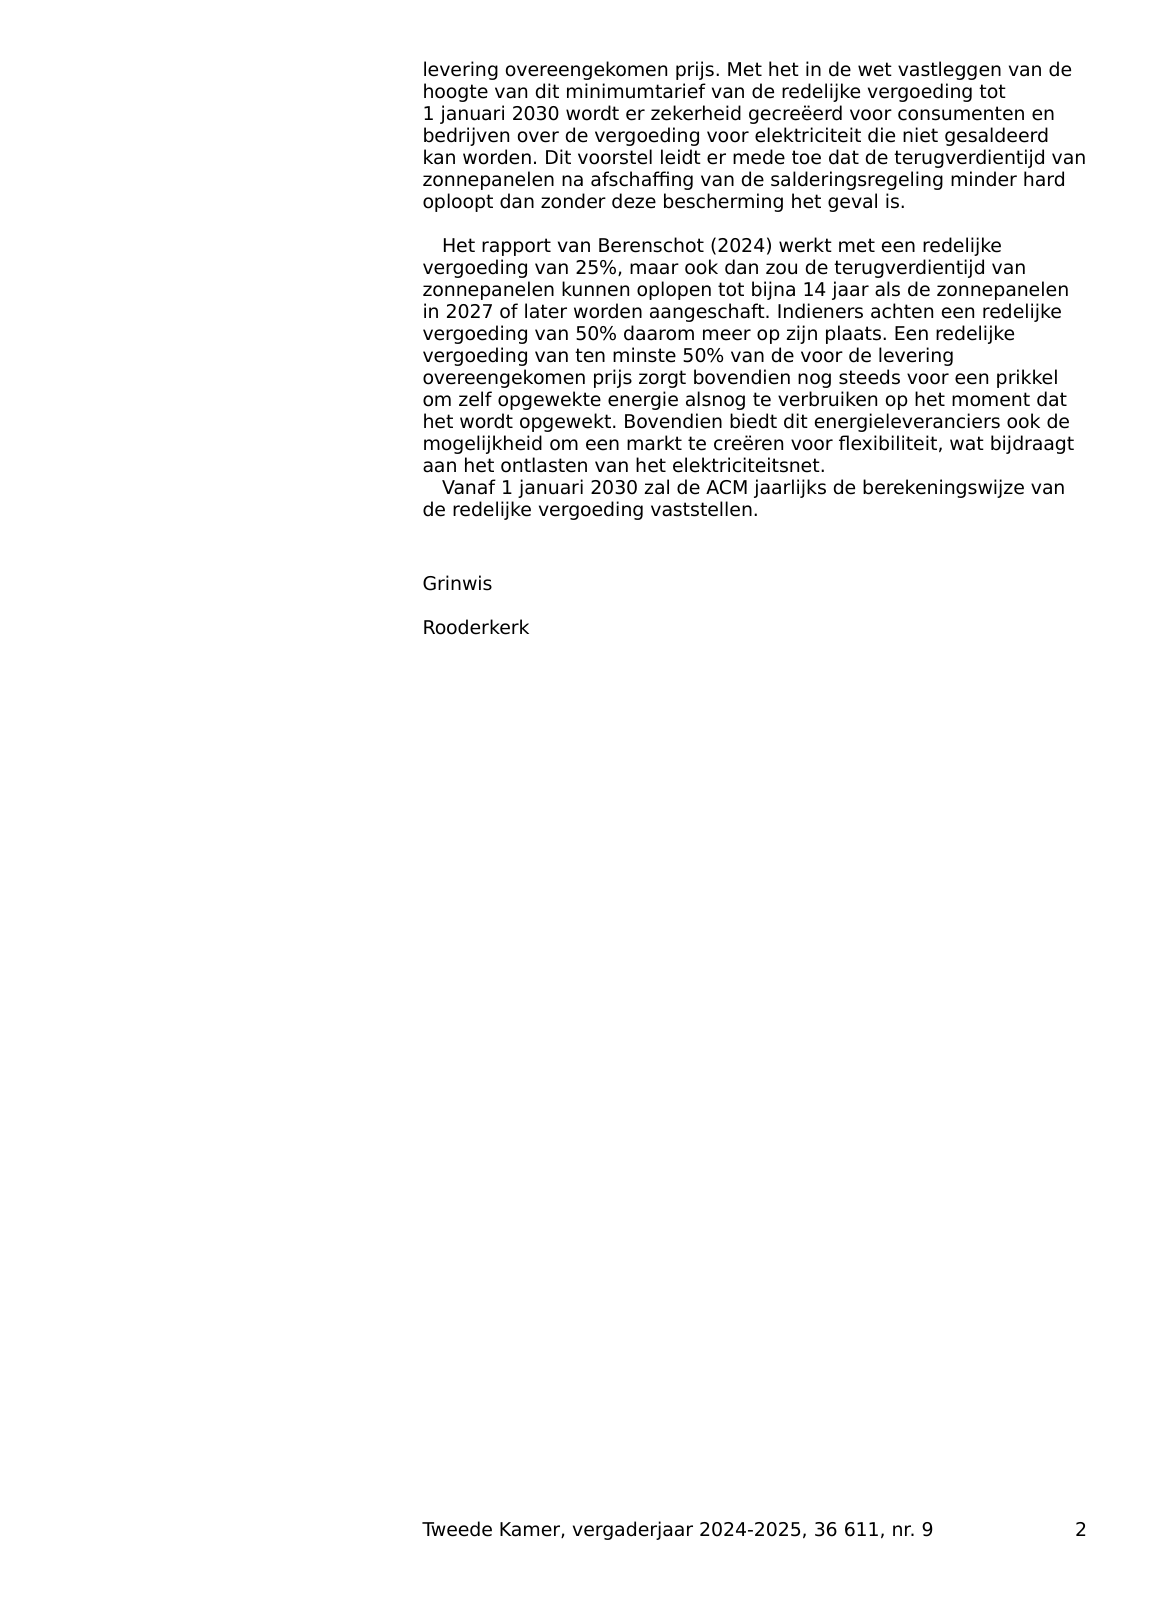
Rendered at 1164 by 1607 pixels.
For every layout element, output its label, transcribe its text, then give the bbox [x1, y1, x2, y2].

text Het rapport van Berenschot (2024) werkt met een redelijke vergoeding van 25%, maar ook dan zou de terugverdientijd van zonnepanelen kunnen oplopen tot bijna 14 jaar als de zonnepanelen in 2027 of later worden aangeschaft. Indieners achten een redelijke vergoeding van 50% daarom meer op zijn plaats. Een redelijke vergoeding van ten minste 50% van de voor de levering overeengekomen prijs zorgt bovendien nog steeds voor een prikkel om zelf opgewekte energie alsnog te verbruiken op het moment dat het wordt opgewekt. Bovendien biedt dit energieleveranciers ook de mogelijkheid om een markt te creëren voor flexibiliteit, wat bijdraagt aan het ontlasten van het elektriciteitsnet. [422, 235, 1087, 477]
text Vanaf 1 januari 2030 zal de ACM jaarlijks de berekeningswijze van de redelijke vergoeding vaststellen. [422, 477, 1087, 521]
text Grinwis Rooderkerk [422, 551, 1087, 639]
text levering overeengekomen prijs. Met het in de wet vastleggen van de hoogte van dit minimumtarief van de redelijke vergoeding tot 1 januari 2030 wordt er zekerheid gecreëerd voor consumenten en bedrijven over de vergoeding voor elektriciteit die niet gesaldeerd kan worden. Dit voorstel leidt er mede toe dat de terugverdientijd van zonnepanelen na afschaffing van de salderingsregeling minder hard oploopt dan zonder deze bescherming het geval is. [422, 59, 1087, 213]
